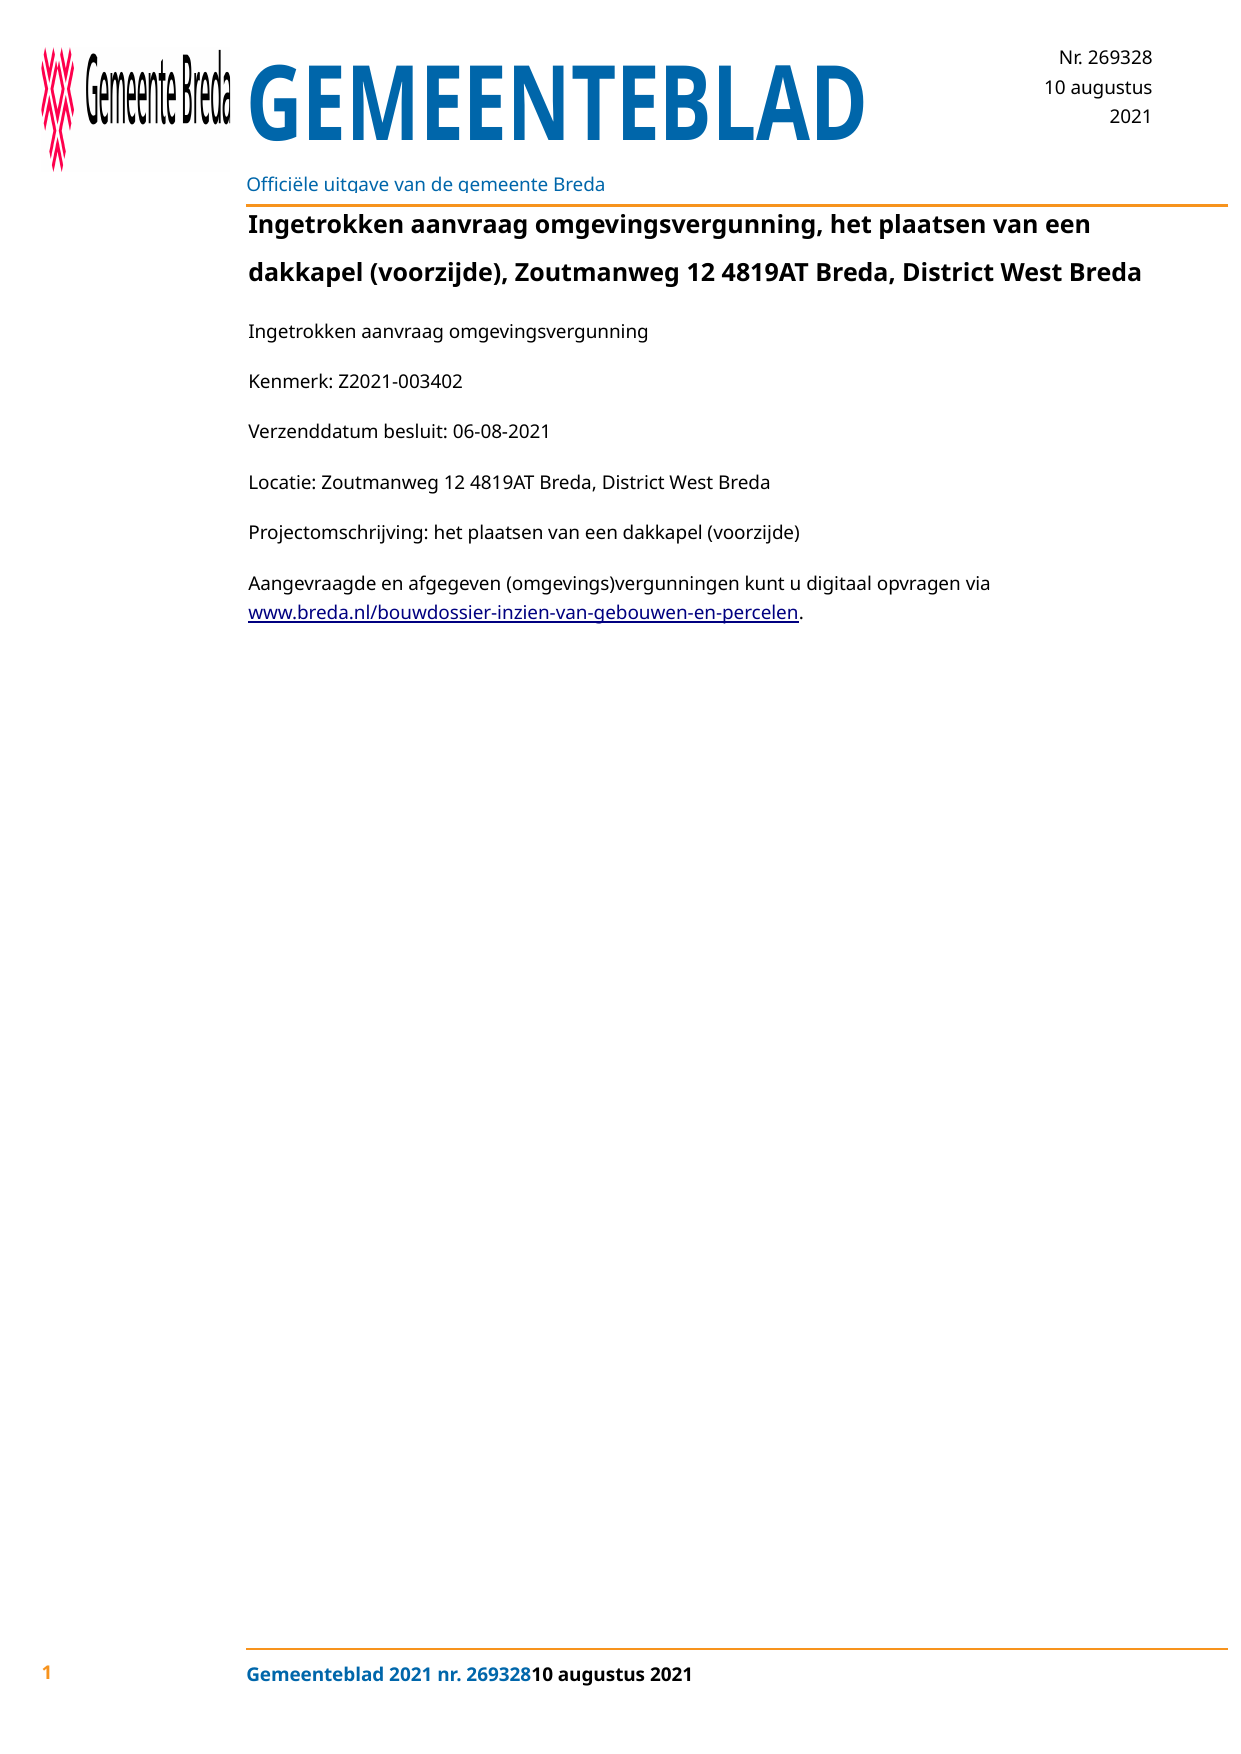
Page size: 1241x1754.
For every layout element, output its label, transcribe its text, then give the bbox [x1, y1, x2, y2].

text Ingetrokken aanvraag omgevingsvergunning, het plaatsen van een dakkapel (voorzijde), Zoutmanweg 12 4819AT Breda, District West Breda [248, 207, 1152, 288]
text Kenmerk: Z2021-003402 [248, 368, 1152, 394]
text Locatie: Zoutmanweg 12 4819AT Breda, District West Breda [248, 469, 1152, 495]
text Verzenddatum besluit: 06-08-2021 [248, 419, 1152, 444]
picture [41, 47, 231, 172]
text Ingetrokken aanvraag omgevingsvergunning [248, 318, 1152, 344]
text Aangevraagde en afgegeven (omgevings)vergunningen kunt u digitaal opvragen via www.breda.nl/bouwdossier-inzien-van-gebouwen-en-percelen. [248, 570, 1152, 625]
text Projectomschrijving: het plaatsen van een dakkapel (voorzijde) [248, 519, 1152, 545]
